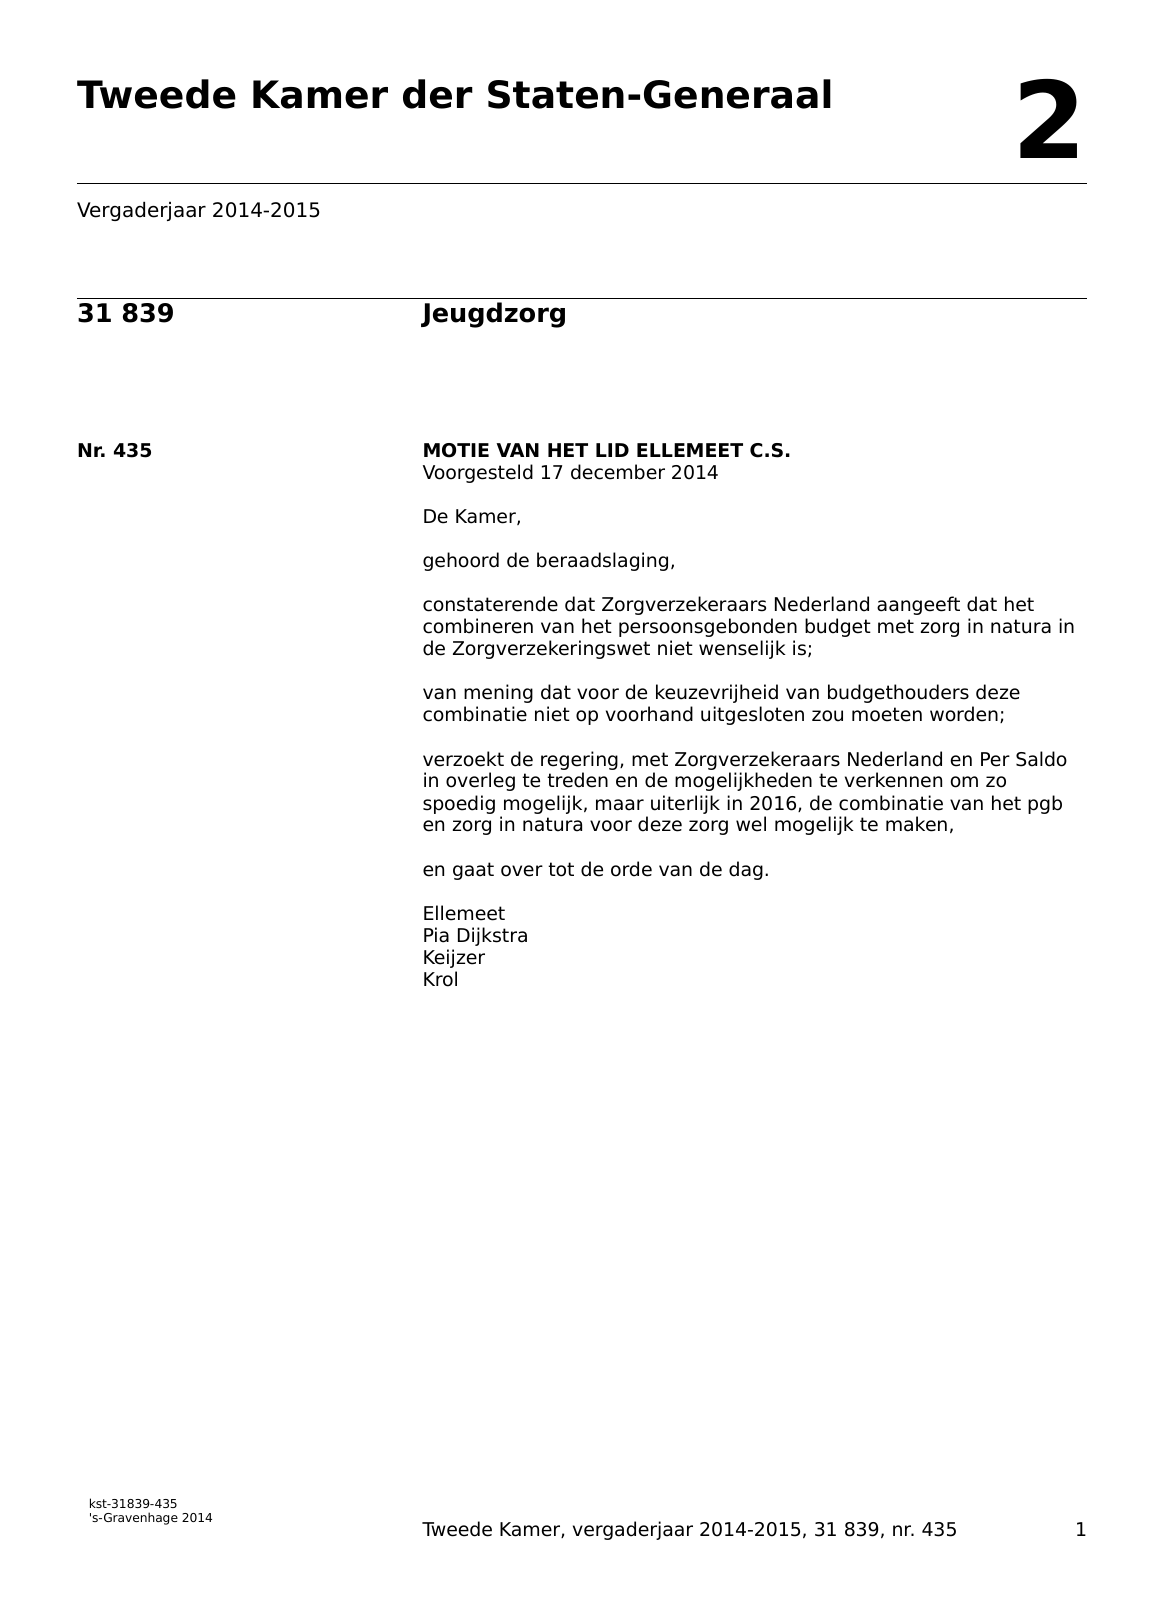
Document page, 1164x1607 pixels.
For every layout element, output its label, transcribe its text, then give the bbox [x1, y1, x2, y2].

text van mening dat voor de keuzevrijheid van budgethouders deze combinatie niet op voorhand uitgesloten zou moeten worden; [422, 682, 1087, 726]
subtitle Nr. 435 MOTIE VAN HET LID ELLEMEET C.S. [77, 440, 1087, 462]
text Voorgesteld 17 december 2014 [422, 462, 1087, 484]
text 's-Gravenhage 2014 [88, 1511, 323, 1525]
text gehoord de beraadslaging, [422, 550, 1087, 572]
text Keijzer [422, 947, 1087, 969]
text kst-31839-435 [88, 1497, 323, 1511]
text constaterende dat Zorgverzekeraars Nederland aangeeft dat het combineren van het persoonsgebonden budget met zorg in natura in de Zorgverzekeringswet niet wenselijk is; [422, 594, 1087, 660]
text en gaat over tot de orde van de dag. [422, 858, 1087, 881]
text Ellemeet [422, 903, 1087, 925]
table_cell Vergaderjaar 2014-2015 [77, 184, 1087, 298]
table_header Tweede Kamer der Staten-Generaal [77, 59, 886, 183]
text De Kamer, [422, 506, 1087, 528]
text Krol [422, 969, 1087, 991]
subtitle 31 839 Jeugdzorg [77, 299, 1087, 329]
table_header 2 [886, 59, 1087, 183]
text verzoekt de regering, met Zorgverzekeraars Nederland en Per Saldo in overleg te treden en de mogelijkheden te verkennen om zo spoedig mogelijk, maar uiterlijk in 2016, de combinatie van het pgb en zorg in natura voor deze zorg wel mogelijk te maken, [422, 748, 1087, 836]
text Pia Dijkstra [422, 925, 1087, 947]
